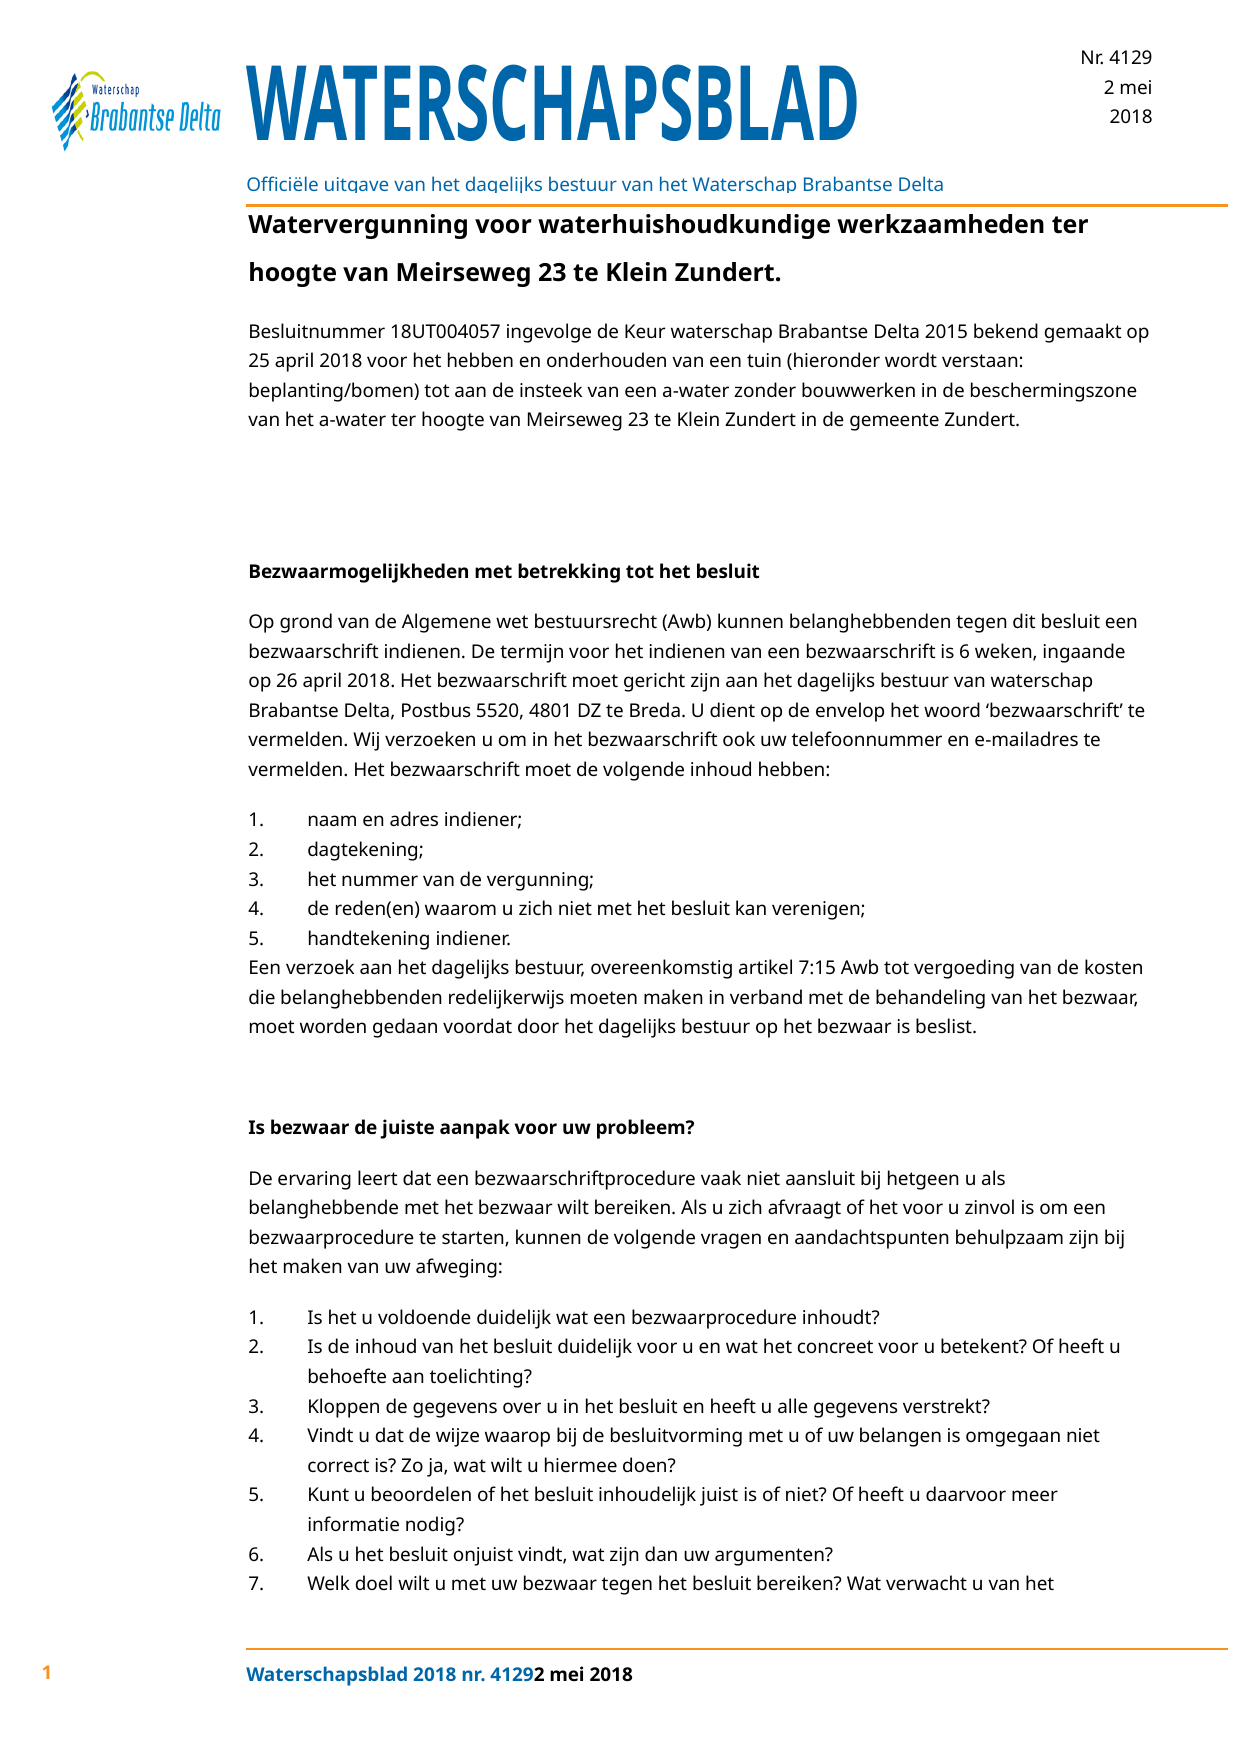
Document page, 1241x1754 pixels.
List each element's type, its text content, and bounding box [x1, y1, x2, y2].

list de reden(en) waarom u zich niet met het besluit kan verenigen; [248, 895, 1152, 921]
list Welk doel wilt u met uw bezwaar tegen het besluit bereiken? Wat verwacht u van het [248, 1570, 1152, 1596]
list Is het u voldoende duidelijk wat een bezwaarprocedure inhoudt? [248, 1304, 1152, 1330]
list Als u het besluit onjuist vindt, wat zijn dan uw argumenten? [248, 1541, 1152, 1567]
text Is bezwaar de juiste aanpak voor uw probleem? [248, 1114, 1152, 1140]
text Op grond van de Algemene wet bestuursrecht (Awb) kunnen belanghebbenden tegen dit besluit een bezwaarschrift indienen. De termijn voor het indienen van een bezwaarschrift is 6 weken, ingaande op 26 april 2018. Het bezwaarschrift moet gericht zijn aan het dagelijks bestuur van waterschap Brabantse Delta, Postbus 5520, 4801 DZ te Breda. U dient op de envelop het woord ‘bezwaarschrift’ te vermelden. Wij verzoeken u om in het bezwaarschrift ook uw telefoonnummer en e‑mailadres te vermelden. Het bezwaarschrift moet de volgende inhoud hebben: [248, 608, 1152, 782]
list Vindt u dat de wijze waarop bij de besluitvorming met u of uw belangen is omgegaan niet correct is? Zo ja, wat wilt u hiermee doen? [248, 1422, 1152, 1478]
list handtekening indiener. [248, 925, 1152, 951]
list naam en adres indiener; [248, 807, 1152, 832]
list Is de inhoud van het besluit duidelijk voor u en wat het concreet voor u betekent? Of heeft u behoefte aan toelichting? [248, 1334, 1152, 1389]
list Kloppen de gegevens over u in het besluit en heeft u alle gegevens verstrekt? [248, 1393, 1152, 1419]
list dagtekening; [248, 836, 1152, 862]
picture [41, 47, 231, 172]
text Bezwaarmogelijkheden met betrekking tot het besluit [248, 558, 1152, 584]
list Kunt u beoordelen of het besluit inhoudelijk juist is of niet? Of heeft u daarvoor meer informatie nodig? [248, 1482, 1152, 1537]
text De ervaring leert dat een bezwaarschriftprocedure vaak niet aansluit bij hetgeen u als belanghebbende met het bezwaar wilt bereiken. Als u zich afvraagt of het voor u zinvol is om een bezwaarprocedure te starten, kunnen de volgende vragen en aandachtspunten behulpzaam zijn bij het maken van uw afweging: [248, 1165, 1152, 1279]
text Watervergunning voor waterhuishoudkundige werkzaamheden ter hoogte van Meirseweg 23 te Klein Zundert. [248, 207, 1152, 288]
text Besluitnummer 18UT004057 ingevolge de Keur waterschap Brabantse Delta 2015 bekend gemaakt op 25 april 2018 voor het hebben en onderhouden van een tuin (hieronder wordt verstaan: beplanting/bomen) tot aan de insteek van een a-water zonder bouwwerken in de beschermingszone van het a-water ter hoogte van Meirseweg 23 te Klein Zundert in de gemeente Zundert. [248, 318, 1152, 432]
text Een verzoek aan het dagelijks bestuur, overeenkomstig artikel 7:15 Awb tot vergoeding van de kosten die belanghebbenden redelijkerwijs moeten maken in verband met de behandeling van het bezwaar, moet worden gedaan voordat door het dagelijks bestuur op het bezwaar is beslist. [248, 954, 1152, 1039]
list het nummer van de vergunning; [248, 866, 1152, 892]
